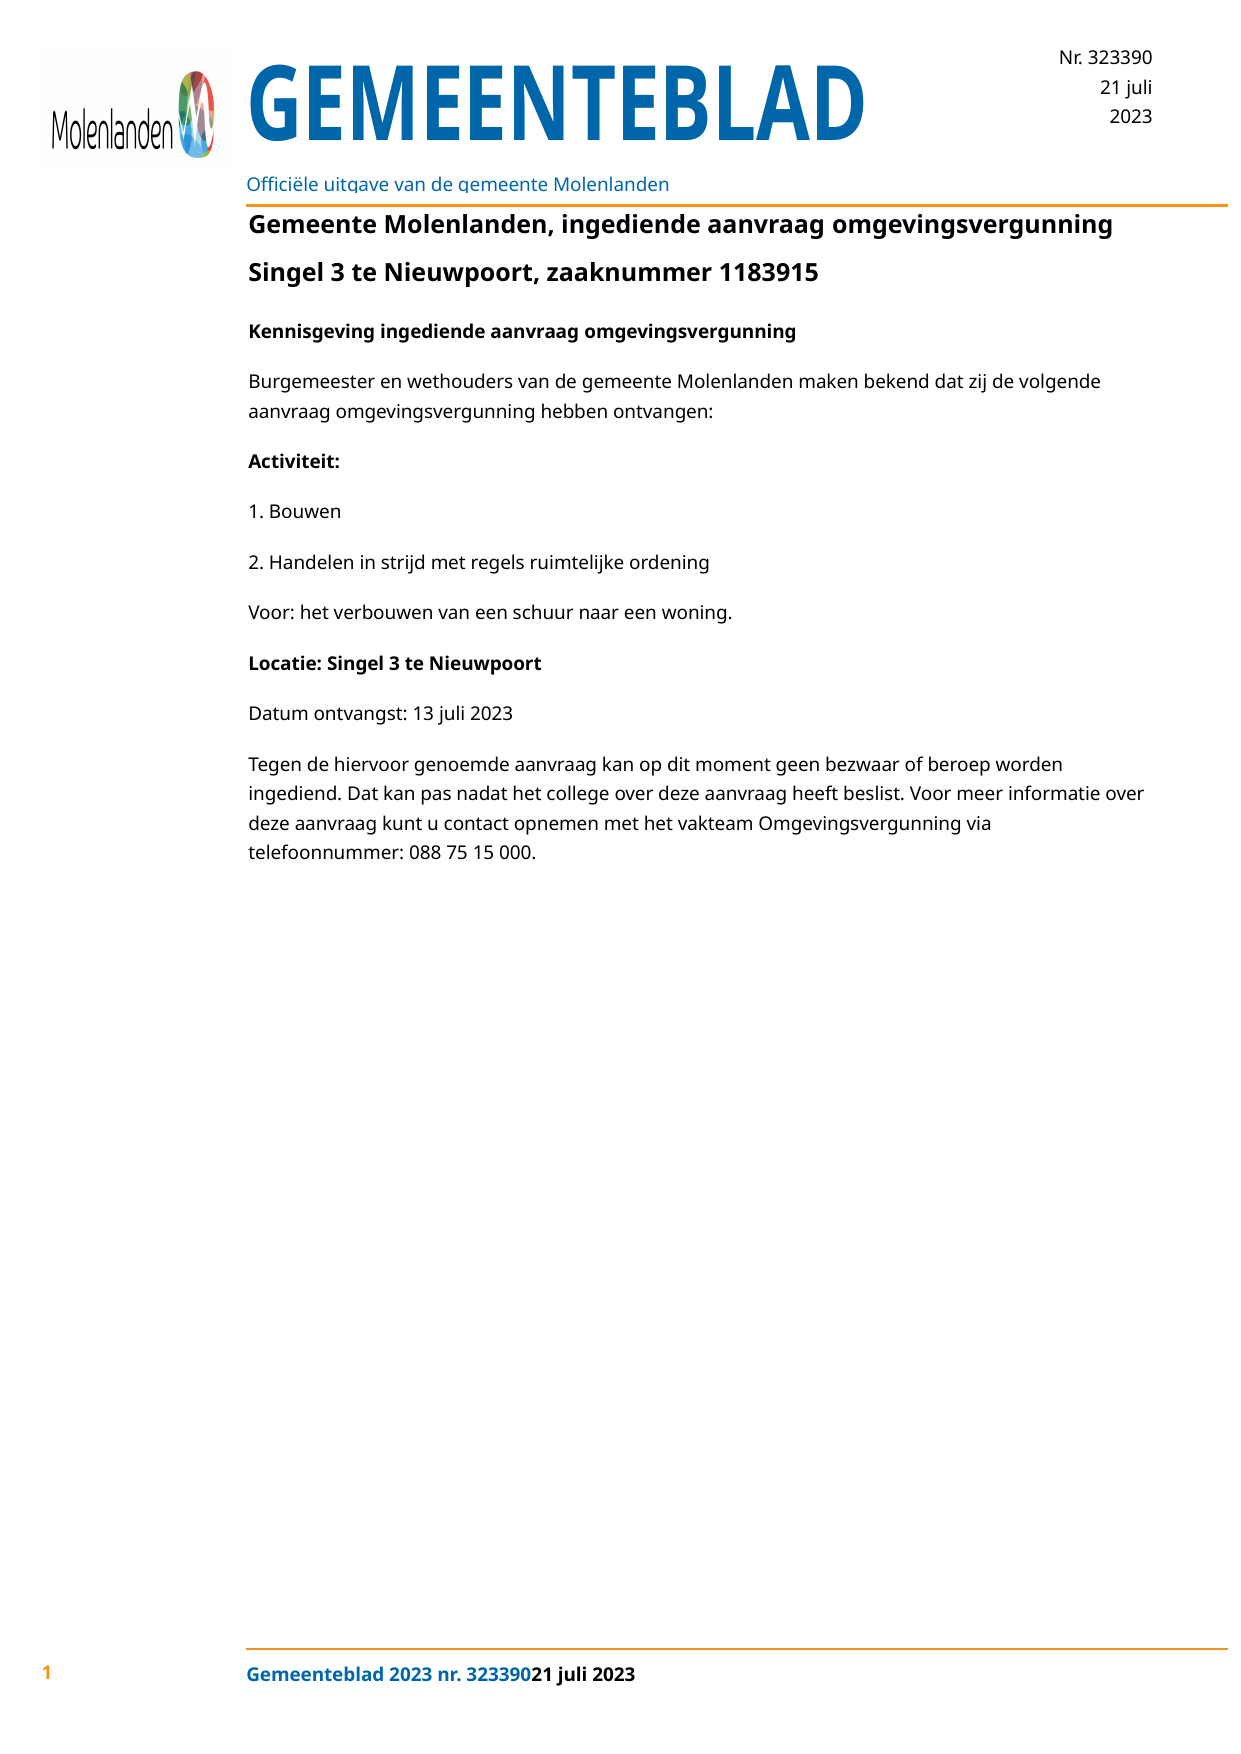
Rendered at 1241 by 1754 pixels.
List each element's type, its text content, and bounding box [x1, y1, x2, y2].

text Tegen de hiervoor genoemde aanvraag kan op dit moment geen bezwaar of beroep worden ingediend. Dat kan pas nadat het college over deze aanvraag heeft beslist. Voor meer informatie over deze aanvraag kunt u contact opnemen met het vakteam Omgevingsvergunning via telefoonnummer: 088 75 15 000. [248, 751, 1152, 865]
text Burgemeester en wethouders van de gemeente Molenlanden maken bekend dat zij de volgende aanvraag omgevingsvergunning hebben ontvangen: [248, 368, 1152, 424]
text Locatie: Singel 3 te Nieuwpoort [248, 650, 1152, 676]
text Gemeente Molenlanden, ingediende aanvraag omgevingsvergunning Singel 3 te Nieuwpoort, zaaknummer 1183915 [248, 207, 1152, 288]
text Activiteit: [248, 448, 1152, 474]
text Kennisgeving ingediende aanvraag omgevingsvergunning [248, 318, 1152, 344]
text 1. Bouwen [248, 499, 1152, 524]
text Voor: het verbouwen van een schuur naar een woning. [248, 599, 1152, 625]
text 2. Handelen in strijd met regels ruimtelijke ordening [248, 549, 1152, 575]
text Datum ontvangst: 13 juli 2023 [248, 700, 1152, 726]
picture [41, 47, 231, 172]
